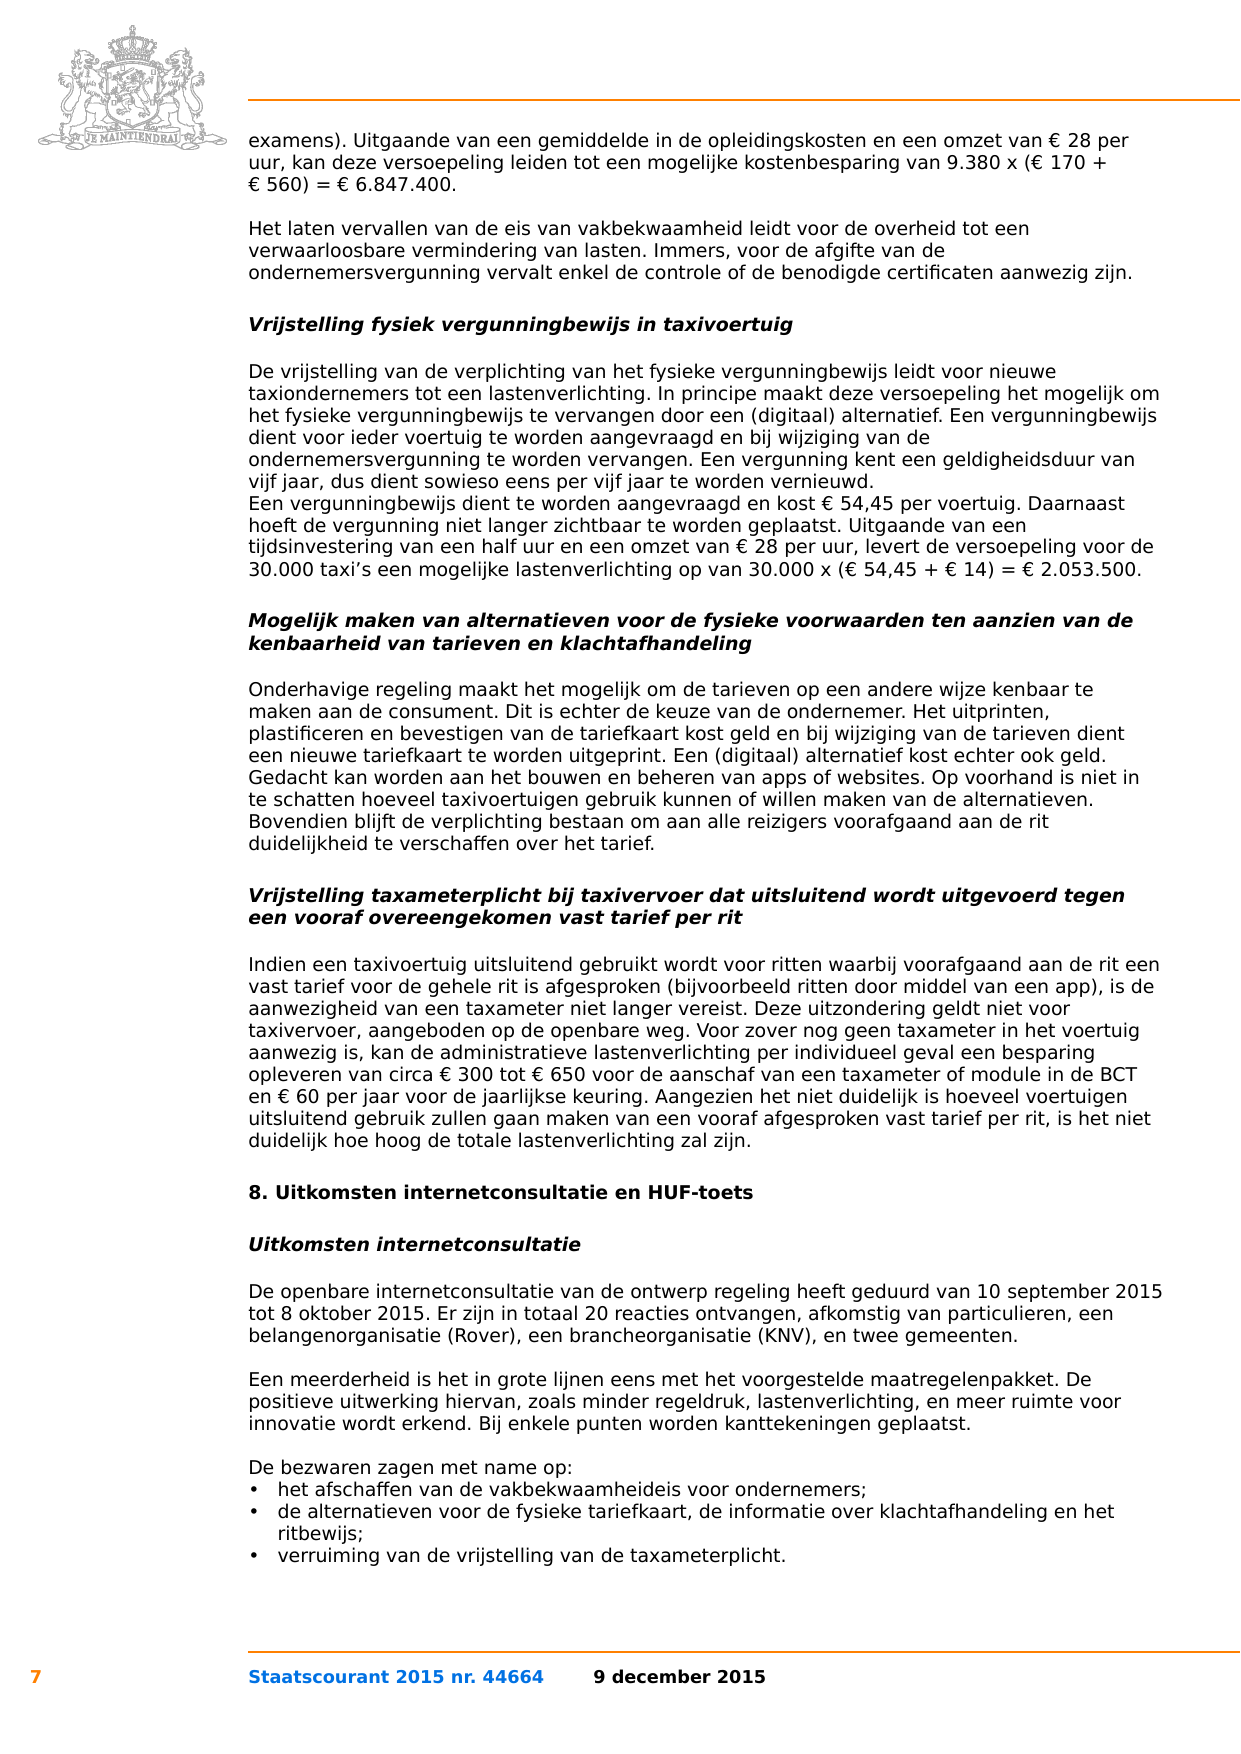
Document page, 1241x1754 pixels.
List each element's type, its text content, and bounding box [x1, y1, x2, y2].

text Indien een taxivoertuig uitsluitend gebruikt wordt voor ritten waarbij voorafgaand aan de rit een vast tarief voor de gehele rit is afgesproken (bijvoorbeeld ritten door middel van een app), is de aanwezigheid van een taxameter niet langer vereist. Deze uitzondering geldt niet voor taxivervoer, aangeboden op de openbare weg. Voor zover nog geen taxameter in het voertuig aanwezig is, kan de administratieve lastenverlichting per individueel geval een besparing opleveren van circa € 300 tot € 650 voor de aanschaf van een taxameter of module in de BCT en € 60 per jaar voor de jaarlijkse keuring. Aangezien het niet duidelijk is hoeveel voertuigen uitsluitend gebruik zullen gaan maken van een vooraf afgesproken vast tarief per rit, is het niet duidelijk hoe hoog de totale lastenverlichting zal zijn. [248, 954, 1163, 1152]
subtitle Mogelijk maken van alternatieven voor de fysieke voorwaarden ten aanzien van de kenbaarheid van tarieven en klachtafhandeling [248, 610, 1163, 654]
subtitle Uitkomsten internetconsultatie [248, 1234, 1163, 1256]
text • verruiming van de vrijstelling van de taxameterplicht. [248, 1544, 1163, 1566]
text Een meerderheid is het in grote lijnen eens met het voorgestelde maatregelenpakket. De positieve uitwerking hiervan, zoals minder regeldruk, lastenverlichting, en meer ruimte voor innovatie wordt erkend. Bij enkele punten worden kanttekeningen geplaatst. [248, 1369, 1163, 1435]
subtitle Vrijstelling taxameterplicht bij taxivervoer dat uitsluitend wordt uitgevoerd tegen een vooraf overeengekomen vast tarief per rit [248, 885, 1163, 929]
picture [38, 25, 227, 150]
text Een vergunningbewijs dient te worden aangevraagd en kost € 54,45 per voertuig. Daarnaast hoeft de vergunning niet langer zichtbaar te worden geplaatst. Uitgaande van een tijdsinvestering van een half uur en een omzet van € 28 per uur, levert de versoepeling voor de 30.000 taxi’s een mogelijke lastenverlichting op van 30.000 x (€ 54,45 + € 14) = € 2.053.500. [248, 492, 1163, 580]
text • het afschaffen van de vakbekwaamheideis voor ondernemers; [248, 1478, 1163, 1501]
text Het laten vervallen van de eis van vakbekwaamheid leidt voor de overheid tot een verwaarloosbare vermindering van lasten. Immers, voor de afgifte van de ondernemersvergunning vervalt enkel de controle of de benodigde certificaten aanwezig zijn. [248, 218, 1163, 284]
text • de alternatieven voor de fysieke tariefkaart, de informatie over klachtafhandeling en het ritbewijs; [248, 1501, 1163, 1544]
text De bezwaren zagen met name op: [248, 1457, 1163, 1478]
text examens). Uitgaande van een gemiddelde in de opleidingskosten en een omzet van € 28 per uur, kan deze versoepeling leiden tot een mogelijke kostenbesparing van 9.380 x (€ 170 + € 560) = € 6.847.400. [248, 130, 1163, 196]
text De openbare internetconsultatie van de ontwerp regeling heeft geduurd van 10 september 2015 tot 8 oktober 2015. Er zijn in totaal 20 reacties ontvangen, afkomstig van particulieren, een belangenorganisatie (Rover), een brancheorganisatie (KNV), en twee gemeenten. [248, 1281, 1163, 1347]
subtitle Vrijstelling fysiek vergunningbewijs in taxivoertuig [248, 314, 1163, 336]
subtitle 8. Uitkomsten internetconsultatie en HUF-toets [248, 1182, 1163, 1204]
text Onderhavige regeling maakt het mogelijk om de tarieven op een andere wijze kenbaar te maken aan de consument. Dit is echter de keuze van de ondernemer. Het uitprinten, plastificeren en bevestigen van de tariefkaart kost geld en bij wijziging van de tarieven dient een nieuwe tariefkaart te worden uitgeprint. Een (digitaal) alternatief kost echter ook geld. Gedacht kan worden aan het bouwen en beheren van apps of websites. Op voorhand is niet in te schatten hoeveel taxivoertuigen gebruik kunnen of willen maken van de alternatieven. Bovendien blijft de verplichting bestaan om aan alle reizigers voorafgaand aan de rit duidelijkheid te verschaffen over het tarief. [248, 679, 1163, 855]
text De vrijstelling van de verplichting van het fysieke vergunningbewijs leidt voor nieuwe taxiondernemers tot een lastenverlichting. In principe maakt deze versoepeling het mogelijk om het fysieke vergunningbewijs te vervangen door een (digitaal) alternatief. Een vergunningbewijs dient voor ieder voertuig te worden aangevraagd en bij wijziging van de ondernemersvergunning te worden vervangen. Een vergunning kent een geldigheidsduur van vijf jaar, dus dient sowieso eens per vijf jaar te worden vernieuwd. [248, 361, 1163, 492]
